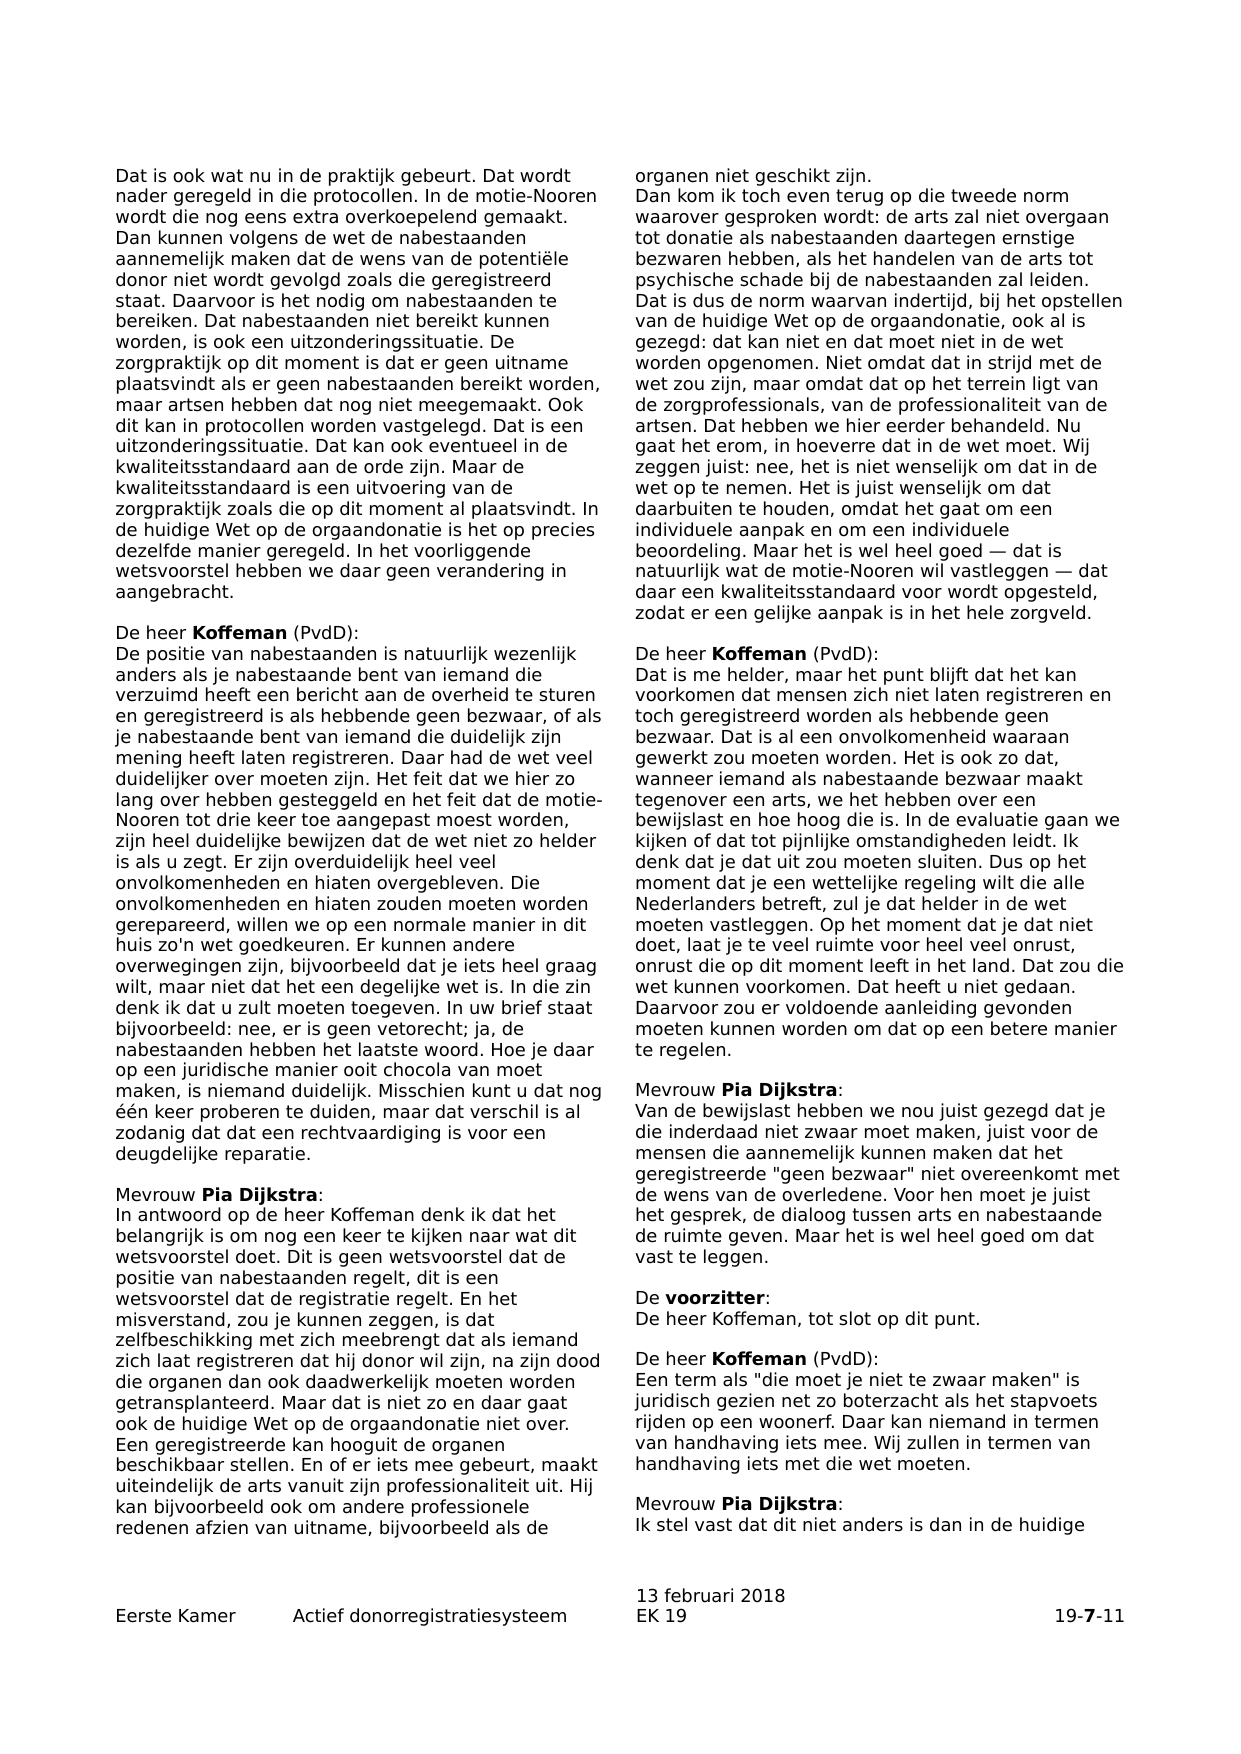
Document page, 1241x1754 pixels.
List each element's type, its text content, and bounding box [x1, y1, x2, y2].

text Dat is ook wat nu in de praktijk gebeurt. Dat wordt nader geregeld in die protocollen. In de motie-Nooren wordt die nog eens extra overkoepelend gemaakt. Dan kunnen volgens de wet de nabestaanden aannemelijk maken dat de wens van de potentiële donor niet wordt gevolgd zoals die geregistreerd staat. Daarvoor is het nodig om nabestaanden te bereiken. Dat nabestaanden niet bereikt kunnen worden, is ook een uitzonderingssituatie. De zorgpraktijk op dit moment is dat er geen uitname plaatsvindt als er geen nabestaanden bereikt worden, maar artsen hebben dat nog niet meegemaakt. Ook dit kan in protocollen worden vastgelegd. Dat is een uitzonderingssituatie. Dat kan ook eventueel in de kwaliteitsstandaard aan de orde zijn. Maar de kwaliteitsstandaard is een uitvoering van de zorgpraktijk zoals die op dit moment al plaatsvindt. In de huidige Wet op de orgaandonatie is het op precies dezelfde manier geregeld. In het voorliggende wetsvoorstel hebben we daar geen verandering in aangebracht. [115, 165, 605, 603]
text De heer Koffeman (PvdD): [635, 644, 1125, 664]
text In antwoord op de heer Koffeman denk ik dat het belangrijk is om nog een keer te kijken naar wat dit wetsvoorstel doet. Dit is geen wetsvoorstel dat de positie van nabestaanden regelt, dit is een wetsvoorstel dat de registratie regelt. En het misverstand, zou je kunnen zeggen, is dat zelfbeschikking met zich meebrengt dat als iemand zich laat registreren dat hij donor wil zijn, na zijn dood die organen dan ook daadwerkelijk moeten worden getransplanteerd. Maar dat is niet zo en daar gaat ook de huidige Wet op de orgaandonatie niet over. Een geregistreerde kan hooguit de organen beschikbaar stellen. En of er iets mee gebeurt, maakt uiteindelijk de arts vanuit zijn professionaliteit uit. Hij kan bijvoorbeeld ook om andere professionele redenen afzien van uitname, bijvoorbeeld als de [115, 1205, 605, 1538]
text Mevrouw Pia Dijkstra: [635, 1494, 1125, 1515]
text De positie van nabestaanden is natuurlijk wezenlijk anders als je nabestaande bent van iemand die verzuimd heeft een bericht aan de overheid te sturen en geregistreerd is als hebbende geen bezwaar, of als je nabestaande bent van iemand die duidelijk zijn mening heeft laten registreren. Daar had de wet veel duidelijker over moeten zijn. Het feit dat we hier zo lang over hebben gesteggeld en het feit dat de motie-Nooren tot drie keer toe aangepast moest worden, zijn heel duidelijke bewijzen dat de wet niet zo helder is als u zegt. Er zijn overduidelijk heel veel onvolkomenheden en hiaten overgebleven. Die onvolkomenheden en hiaten zouden moeten worden gerepareerd, willen we op een normale manier in dit huis zo'n wet goedkeuren. Er kunnen andere overwegingen zijn, bijvoorbeeld dat je iets heel graag wilt, maar niet dat het een degelijke wet is. In die zin denk ik dat u zult moeten toegeven. In uw brief staat bijvoorbeeld: nee, er is geen vetorecht; ja, de nabestaanden hebben het laatste woord. Hoe je daar op een juridische manier ooit chocola van moet maken, is niemand duidelijk. Misschien kunt u dat nog één keer proberen te duiden, maar dat verschil is al zodanig dat dat een rechtvaardiging is voor een deugdelijke reparatie. [115, 643, 605, 1164]
text De voorzitter: [635, 1288, 1125, 1308]
text De heer Koffeman, tot slot op dit punt. [635, 1308, 1125, 1329]
text Mevrouw Pia Dijkstra: [115, 1184, 605, 1205]
text Een term als "die moet je niet te zwaar maken" is juridisch gezien net zo boterzacht als het stapvoets rijden op een woonerf. Daar kan niemand in termen van handhaving iets mee. Wij zullen in termen van handhaving iets met die wet moeten. [635, 1370, 1125, 1474]
text De heer Koffeman (PvdD): [115, 623, 605, 643]
text Dan kom ik toch even terug op die tweede norm waarover gesproken wordt: de arts zal niet overgaan tot donatie als nabestaanden daartegen ernstige bezwaren hebben, als het handelen van de arts tot psychische schade bij de nabestaanden zal leiden. Dat is dus de norm waarvan indertijd, bij het opstellen van de huidige Wet op de orgaandonatie, ook al is gezegd: dat kan niet en dat moet niet in de wet worden opgenomen. Niet omdat dat in strijd met de wet zou zijn, maar omdat dat op het terrein ligt van de zorgprofessionals, van de professionaliteit van de artsen. Dat hebben we hier eerder behandeld. Nu gaat het erom, in hoeverre dat in de wet moet. Wij zeggen juist: nee, het is niet wenselijk om dat in de wet op te nemen. Het is juist wenselijk om dat daarbuiten te houden, omdat het gaat om een individuele aanpak en om een individuele beoordeling. Maar het is wel heel goed — dat is natuurlijk wat de motie-Nooren wil vastleggen — dat daar een kwaliteitsstandaard voor wordt opgesteld, zodat er een gelijke aanpak is in het hele zorgveld. [635, 186, 1125, 624]
text Dat is me helder, maar het punt blijft dat het kan voorkomen dat mensen zich niet laten registreren en toch geregistreerd worden als hebbende geen bezwaar. Dat is al een onvolkomenheid waaraan gewerkt zou moeten worden. Het is ook zo dat, wanneer iemand als nabestaande bezwaar maakt tegenover een arts, we het hebben over een bewijslast en hoe hoog die is. In de evaluatie gaan we kijken of dat tot pijnlijke omstandigheden leidt. Ik denk dat je dat uit zou moeten sluiten. Dus op het moment dat je een wettelijke regeling wilt die alle Nederlanders betreft, zul je dat helder in de wet moeten vastleggen. Op het moment dat je dat niet doet, laat je te veel ruimte voor heel veel onrust, onrust die op dit moment leeft in het land. Dat zou die wet kunnen voorkomen. Dat heeft u niet gedaan. Daarvoor zou er voldoende aanleiding gevonden moeten kunnen worden om dat op een betere manier te regelen. [635, 664, 1125, 1060]
text Van de bewijslast hebben we nou juist gezegd dat je die inderdaad niet zwaar moet maken, juist voor de mensen die aannemelijk kunnen maken dat het geregistreerde "geen bezwaar" niet overeenkomt met de wens van de overledene. Voor hen moet je juist het gesprek, de dialoog tussen arts en nabestaande de ruimte geven. Maar het is wel heel goed om dat vast te leggen. [635, 1101, 1125, 1268]
text organen niet geschikt zijn. [635, 165, 1125, 186]
text De heer Koffeman (PvdD): [635, 1349, 1125, 1370]
text Ik stel vast dat dit niet anders is dan in de huidige [635, 1515, 1125, 1536]
text Mevrouw Pia Dijkstra: [635, 1080, 1125, 1101]
